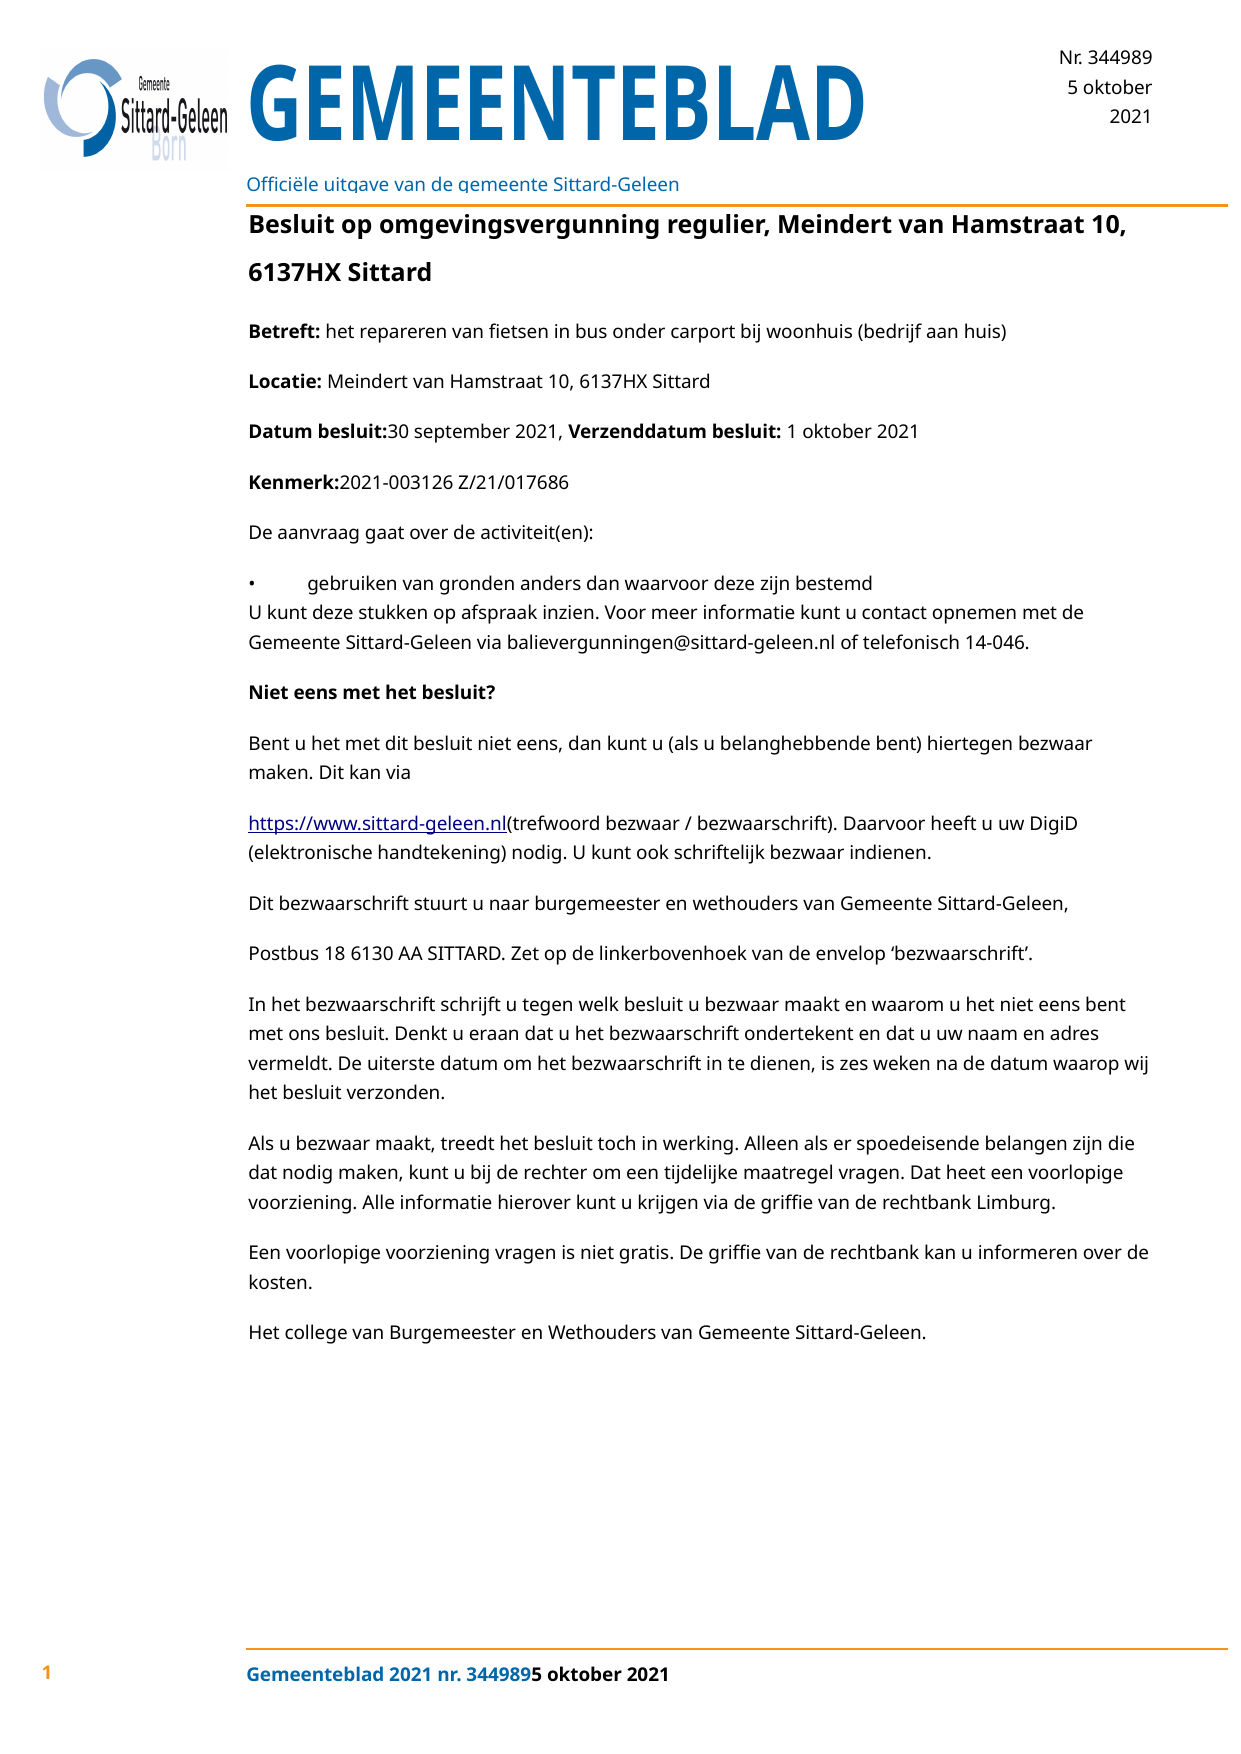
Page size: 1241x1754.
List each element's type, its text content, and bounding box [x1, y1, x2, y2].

text Betreft: het repareren van fietsen in bus onder carport bij woonhuis (bedrijf aan huis) [248, 318, 1152, 344]
text In het bezwaarschrift schrijft u tegen welk besluit u bezwaar maakt en waarom u het niet eens bent met ons besluit. Denkt u eraan dat u het bezwaarschrift ondertekent en dat u uw naam en adres vermeldt. De uiterste datum om het bezwaarschrift in te dienen, is zes weken na de datum waarop wij het besluit verzonden. [248, 991, 1152, 1105]
text Dit bezwaarschrift stuurt u naar burgemeester en wethouders van Gemeente Sittard-Geleen, [248, 890, 1152, 916]
list gebruiken van gronden anders dan waarvoor deze zijn bestemd [248, 570, 1152, 596]
text Locatie: Meindert van Hamstraat 10, 6137HX Sittard [248, 368, 1152, 394]
text Als u bezwaar maakt, treedt het besluit toch in werking. Alleen als er spoedeisende belangen zijn die dat nodig maken, kunt u bij de rechter om een tijdelijke maatregel vragen. Dat heet een voorlopige voorziening. Alle informatie hierover kunt u krijgen via de griffie van de rechtbank Limburg. [248, 1130, 1152, 1215]
text Datum besluit:30 september 2021, Verzenddatum besluit: 1 oktober 2021 [248, 419, 1152, 444]
text Kenmerk:2021-003126 Z/21/017686 [248, 469, 1152, 495]
text De aanvraag gaat over de activiteit(en): [248, 519, 1152, 545]
text Bent u het met dit besluit niet eens, dan kunt u (als u belanghebbende bent) hiertegen bezwaar maken. Dit kan via [248, 730, 1152, 785]
picture [41, 47, 231, 172]
text Besluit op omgevingsvergunning regulier, Meindert van Hamstraat 10, 6137HX Sittard [248, 207, 1152, 288]
text Niet eens met het besluit? [248, 679, 1152, 705]
text Het college van Burgemeester en Wethouders van Gemeente Sittard-Geleen. [248, 1319, 1152, 1345]
text https://www.sittard-geleen.nl(trefwoord bezwaar / bezwaarschrift). Daarvoor heeft u uw DigiD (elektronische handtekening) nodig. U kunt ook schriftelijk bezwaar indienen. [248, 810, 1152, 865]
text Een voorlopige voorziening vragen is niet gratis. De griffie van de rechtbank kan u informeren over de kosten. [248, 1239, 1152, 1295]
text Postbus 18 6130 AA SITTARD. Zet op de linkerbovenhoek van de envelop ‘bezwaarschrift’. [248, 940, 1152, 966]
text U kunt deze stukken op afspraak inzien. Voor meer informatie kunt u contact opnemen met de Gemeente Sittard-Geleen via balievergunningen@sittard-geleen.nl of telefonisch 14-046. [248, 599, 1152, 655]
